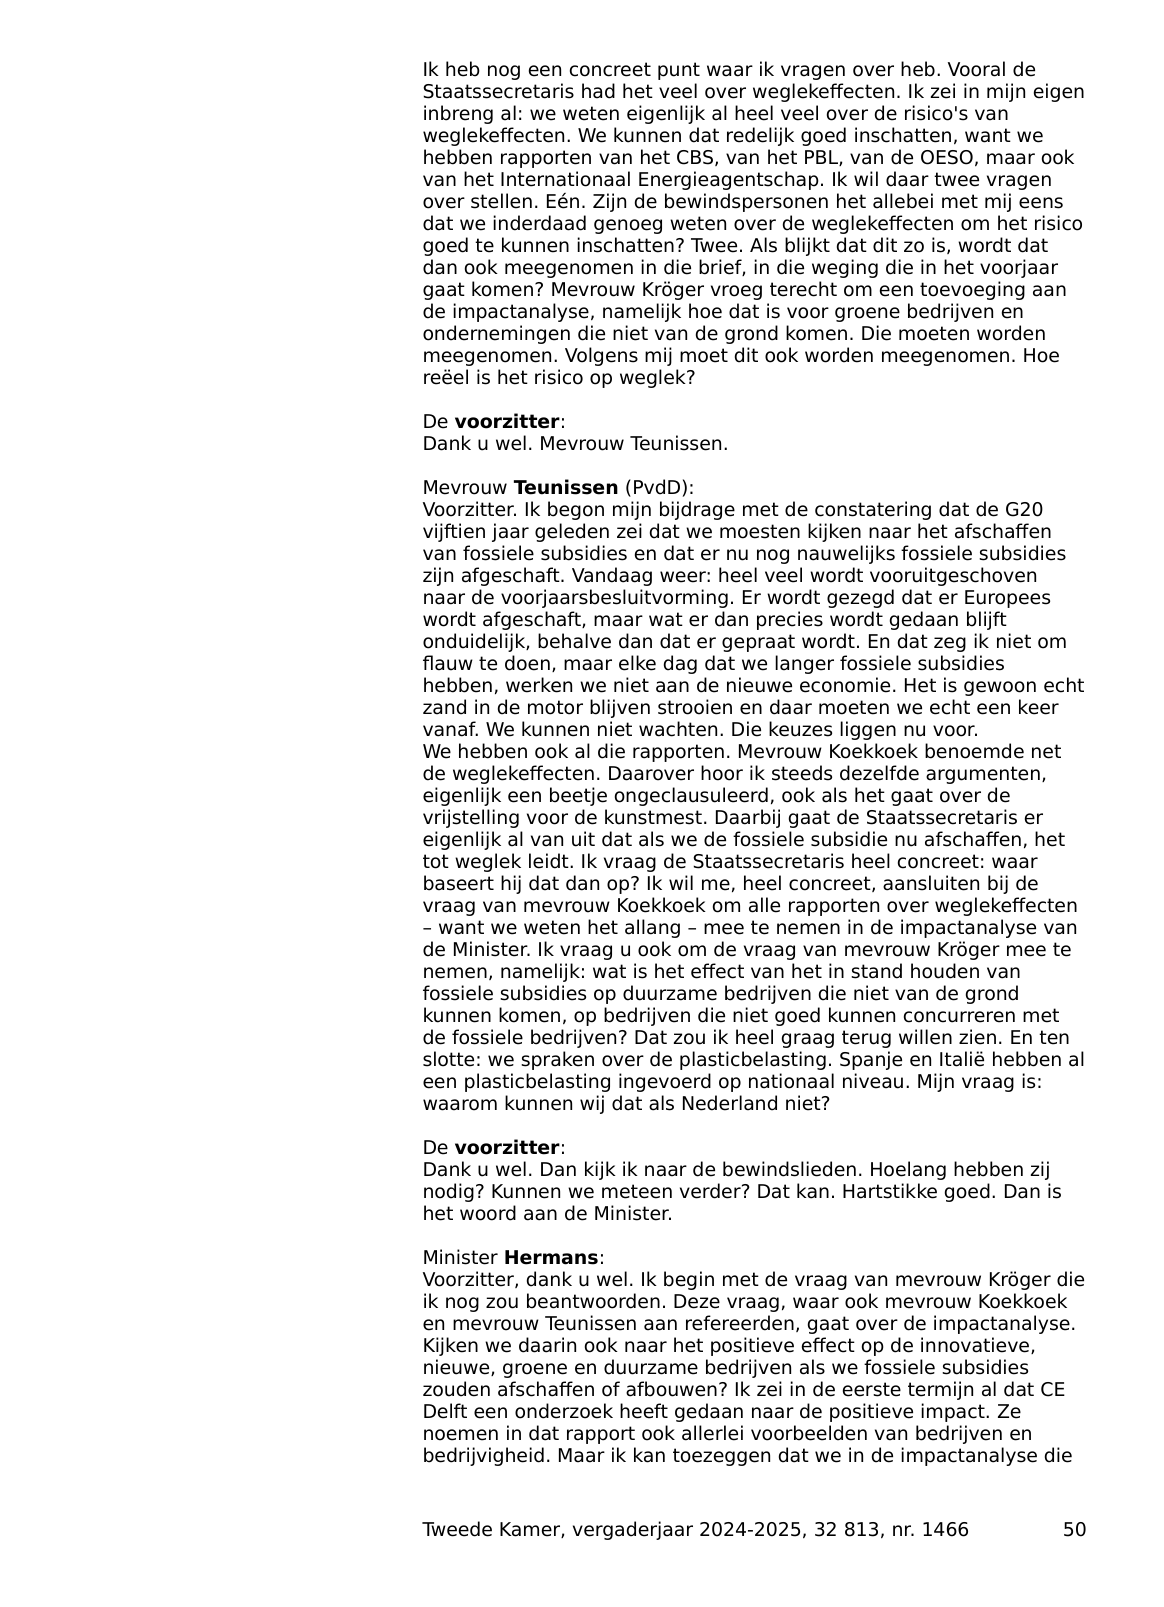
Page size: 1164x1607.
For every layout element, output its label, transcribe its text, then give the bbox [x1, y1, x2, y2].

text Mevrouw Teunissen (PvdD): [422, 477, 1087, 499]
text Dank u wel. Mevrouw Teunissen. [422, 433, 1087, 455]
text Minister Hermans: [422, 1247, 1087, 1269]
text De voorzitter: [422, 1137, 1087, 1159]
text Voorzitter. Ik begon mijn bijdrage met de constatering dat de G20 vijftien jaar geleden zei dat we moesten kijken naar het afschaffen van fossiele subsidies en dat er nu nog nauwelijks fossiele subsidies zijn afgeschaft. Vandaag weer: heel veel wordt vooruitgeschoven naar de voorjaarsbesluitvorming. Er wordt gezegd dat er Europees wordt afgeschaft, maar wat er dan precies wordt gedaan blijft onduidelijk, behalve dan dat er gepraat wordt. En dat zeg ik niet om flauw te doen, maar elke dag dat we langer fossiele subsidies hebben, werken we niet aan de nieuwe economie. Het is gewoon echt zand in de motor blijven strooien en daar moeten we echt een keer vanaf. We kunnen niet wachten. Die keuzes liggen nu voor. [422, 499, 1087, 741]
text De voorzitter: [422, 411, 1087, 433]
text Ik heb nog een concreet punt waar ik vragen over heb. Vooral de Staatssecretaris had het veel over weglekeffecten. Ik zei in mijn eigen inbreng al: we weten eigenlijk al heel veel over de risico's van weglekeffecten. We kunnen dat redelijk goed inschatten, want we hebben rapporten van het CBS, van het PBL, van de OESO, maar ook van het Internationaal Energieagentschap. Ik wil daar twee vragen over stellen. Eén. Zijn de bewindspersonen het allebei met mij eens dat we inderdaad genoeg weten over de weglekeffecten om het risico goed te kunnen inschatten? Twee. Als blijkt dat dit zo is, wordt dat dan ook meegenomen in die brief, in die weging die in het voorjaar gaat komen? Mevrouw Kröger vroeg terecht om een toevoeging aan de impactanalyse, namelijk hoe dat is voor groene bedrijven en ondernemingen die niet van de grond komen. Die moeten worden meegenomen. Volgens mij moet dit ook worden meegenomen. Hoe reëel is het risico op weglek? [422, 59, 1087, 389]
text Dank u wel. Dan kijk ik naar de bewindslieden. Hoelang hebben zij nodig? Kunnen we meteen verder? Dat kan. Hartstikke goed. Dan is het woord aan de Minister. [422, 1159, 1087, 1224]
text We hebben ook al die rapporten. Mevrouw Koekkoek benoemde net de weglekeffecten. Daarover hoor ik steeds dezelfde argumenten, eigenlijk een beetje ongeclausuleerd, ook als het gaat over de vrijstelling voor de kunstmest. Daarbij gaat de Staatssecretaris er eigenlijk al van uit dat als we de fossiele subsidie nu afschaffen, het tot weglek leidt. Ik vraag de Staatssecretaris heel concreet: waar baseert hij dat dan op? Ik wil me, heel concreet, aansluiten bij de vraag van mevrouw Koekkoek om alle rapporten over weglekeffecten – want we weten het allang – mee te nemen in de impactanalyse van de Minister. Ik vraag u ook om de vraag van mevrouw Kröger mee te nemen, namelijk: wat is het effect van het in stand houden van fossiele subsidies op duurzame bedrijven die niet van de grond kunnen komen, op bedrijven die niet goed kunnen concurreren met de fossiele bedrijven? Dat zou ik heel graag terug willen zien. En ten slotte: we spraken over de plasticbelasting. Spanje en Italië hebben al een plasticbelasting ingevoerd op nationaal niveau. Mijn vraag is: waarom kunnen wij dat als Nederland niet? [422, 741, 1087, 1114]
text Voorzitter, dank u wel. Ik begin met de vraag van mevrouw Kröger die ik nog zou beantwoorden. Deze vraag, waar ook mevrouw Koekkoek en mevrouw Teunissen aan refereerden, gaat over de impactanalyse. Kijken we daarin ook naar het positieve effect op de innovatieve, nieuwe, groene en duurzame bedrijven als we fossiele subsidies zouden afschaffen of afbouwen? Ik zei in de eerste termijn al dat CE Delft een onderzoek heeft gedaan naar de positieve impact. Ze noemen in dat rapport ook allerlei voorbeelden van bedrijven en bedrijvigheid. Maar ik kan toezeggen dat we in de impactanalyse die [422, 1269, 1087, 1467]
